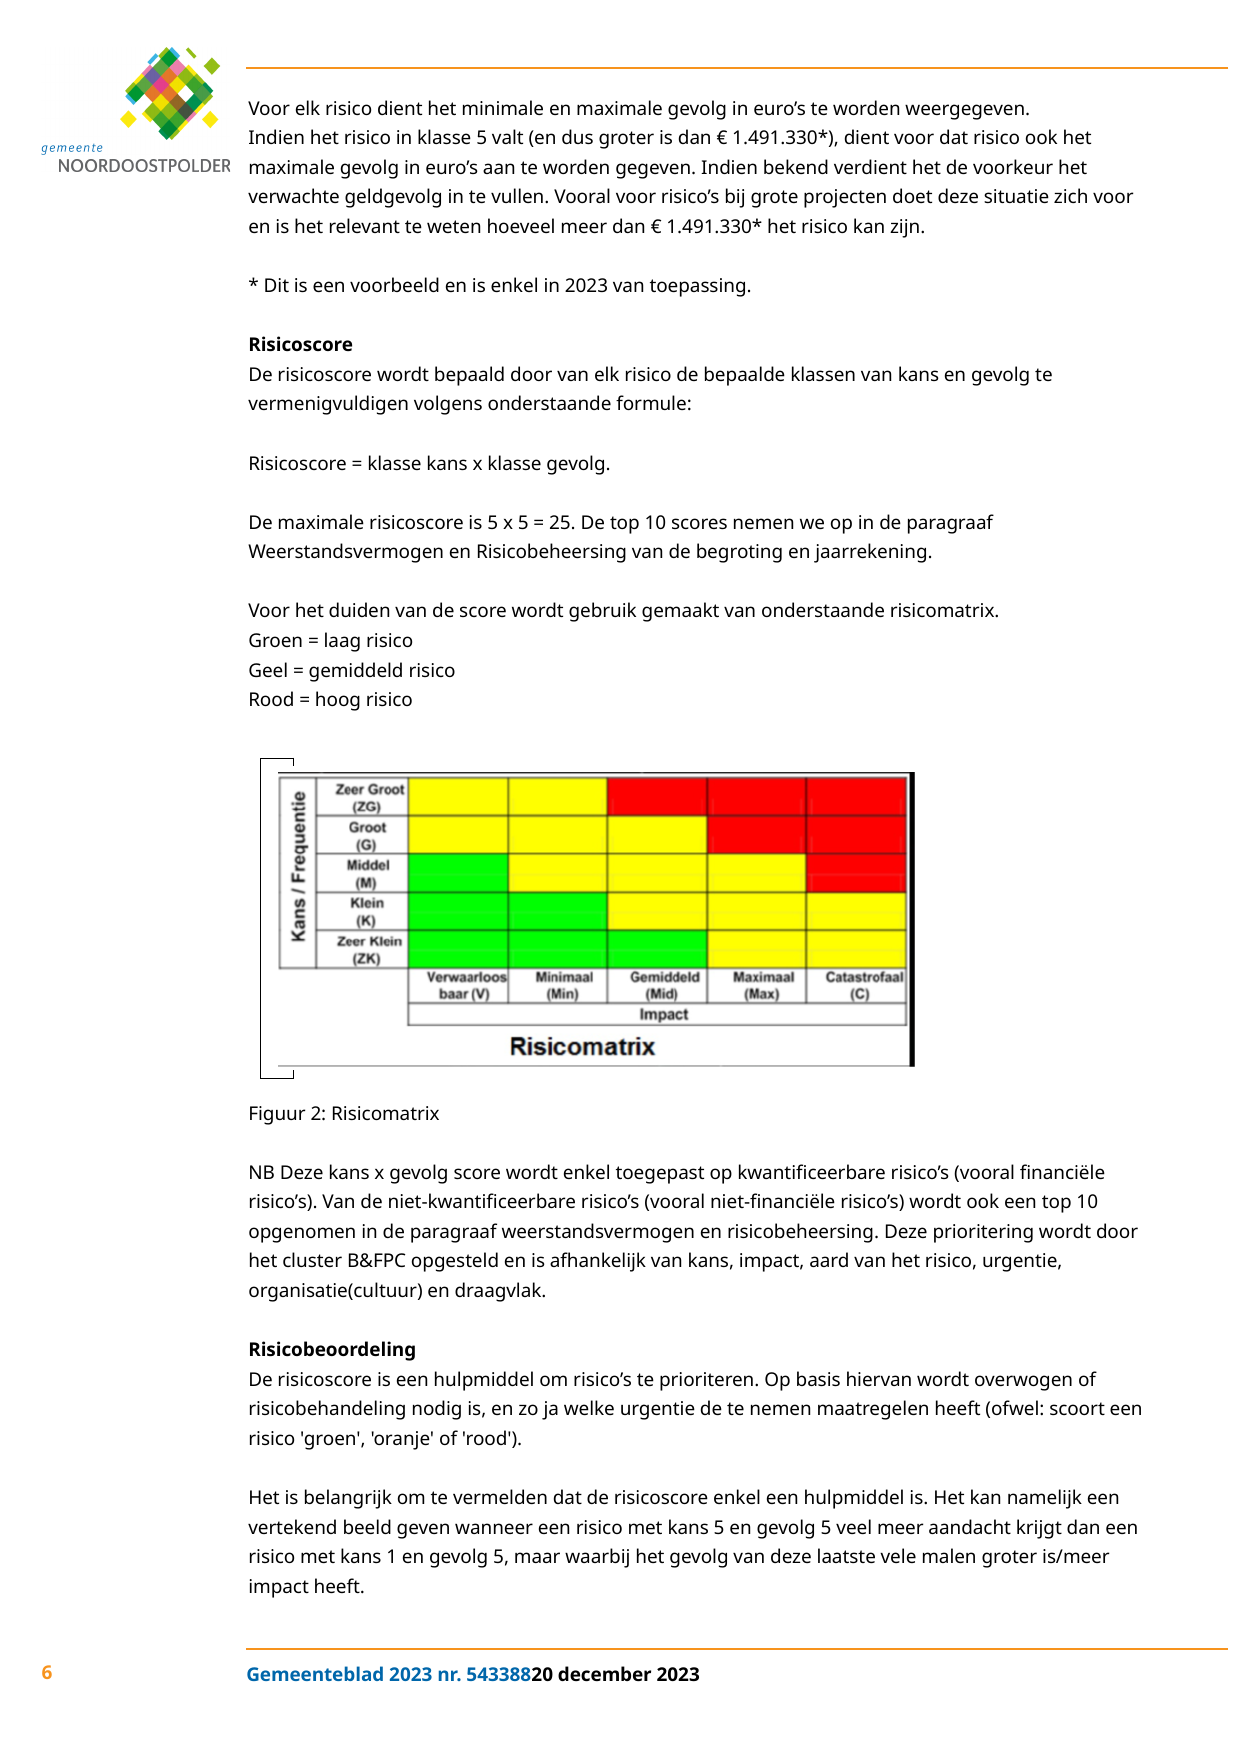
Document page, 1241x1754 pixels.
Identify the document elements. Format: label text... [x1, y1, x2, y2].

text Risicoscore [248, 331, 1152, 357]
text Voor elk risico dient het minimale en maximale gevolg in euro’s te worden weergegeven. [248, 95, 1152, 121]
picture [268, 766, 918, 1070]
text NB Deze kans x gevolg score wordt enkel toegepast op kwantificeerbare risico’s (vooral financiële risico’s). Van de niet-kwantificeerbare risico’s (vooral niet-financiële risico’s) wordt ook een top 10 opgenomen in de paragraaf weerstandsvermogen en risicobeheersing. Deze prioritering wordt door het cluster B&FPC opgesteld en is afhankelijk van kans, impact, aard van het risico, urgentie, organisatie(cultuur) en draagvlak. [248, 1159, 1152, 1303]
text * Dit is een voorbeeld en is enkel in 2023 van toepassing. [248, 272, 1152, 298]
text Rood = hoog risico [248, 686, 1152, 712]
text Indien het risico in klasse 5 valt (en dus groter is dan € 1.491.330*), dient voor dat risico ook het maximale gevolg in euro’s aan te worden gegeven. Indien bekend verdient het de voorkeur het verwachte geldgevolg in te vullen. Vooral voor risico’s bij grote projecten doet deze situatie zich voor en is het relevant te weten hoeveel meer dan € 1.491.330* het risico kan zijn. [248, 124, 1152, 239]
text Groen = laag risico [248, 627, 1152, 653]
text Risicoscore = klasse kans x klasse gevolg. [248, 450, 1152, 476]
text Risicobeoordeling [248, 1336, 1152, 1362]
picture [41, 47, 231, 172]
text De risicoscore wordt bepaald door van elk risico de bepaalde klassen van kans en gevolg te vermenigvuldigen volgens onderstaande formule: [248, 361, 1152, 416]
text De maximale risicoscore is 5 x 5 = 25. De top 10 scores nemen we op in de paragraaf Weerstandsvermogen en Risicobeheersing van de begroting en jaarrekening. [248, 509, 1152, 564]
text Figuur 2: Risicomatrix [248, 1100, 1152, 1125]
text Geel = gemiddeld risico [248, 657, 1152, 683]
text Voor het duiden van de score wordt gebruik gemaakt van onderstaande risicomatrix. [248, 598, 1152, 623]
text De risicoscore is een hulpmiddel om risico’s te prioriteren. Op basis hiervan wordt overwogen of risicobehandeling nodig is, en zo ja welke urgentie de te nemen maatregelen heeft (ofwel: scoort een risico 'groen', 'oranje' of 'rood'). [248, 1366, 1152, 1451]
text Het is belangrijk om te vermelden dat de risicoscore enkel een hulpmiddel is. Het kan namelijk een vertekend beeld geven wanneer een risico met kans 5 en gevolg 5 veel meer aandacht krijgt dan een risico met kans 1 en gevolg 5, maar waarbij het gevolg van deze laatste vele malen groter is/meer impact heeft. [248, 1484, 1152, 1599]
